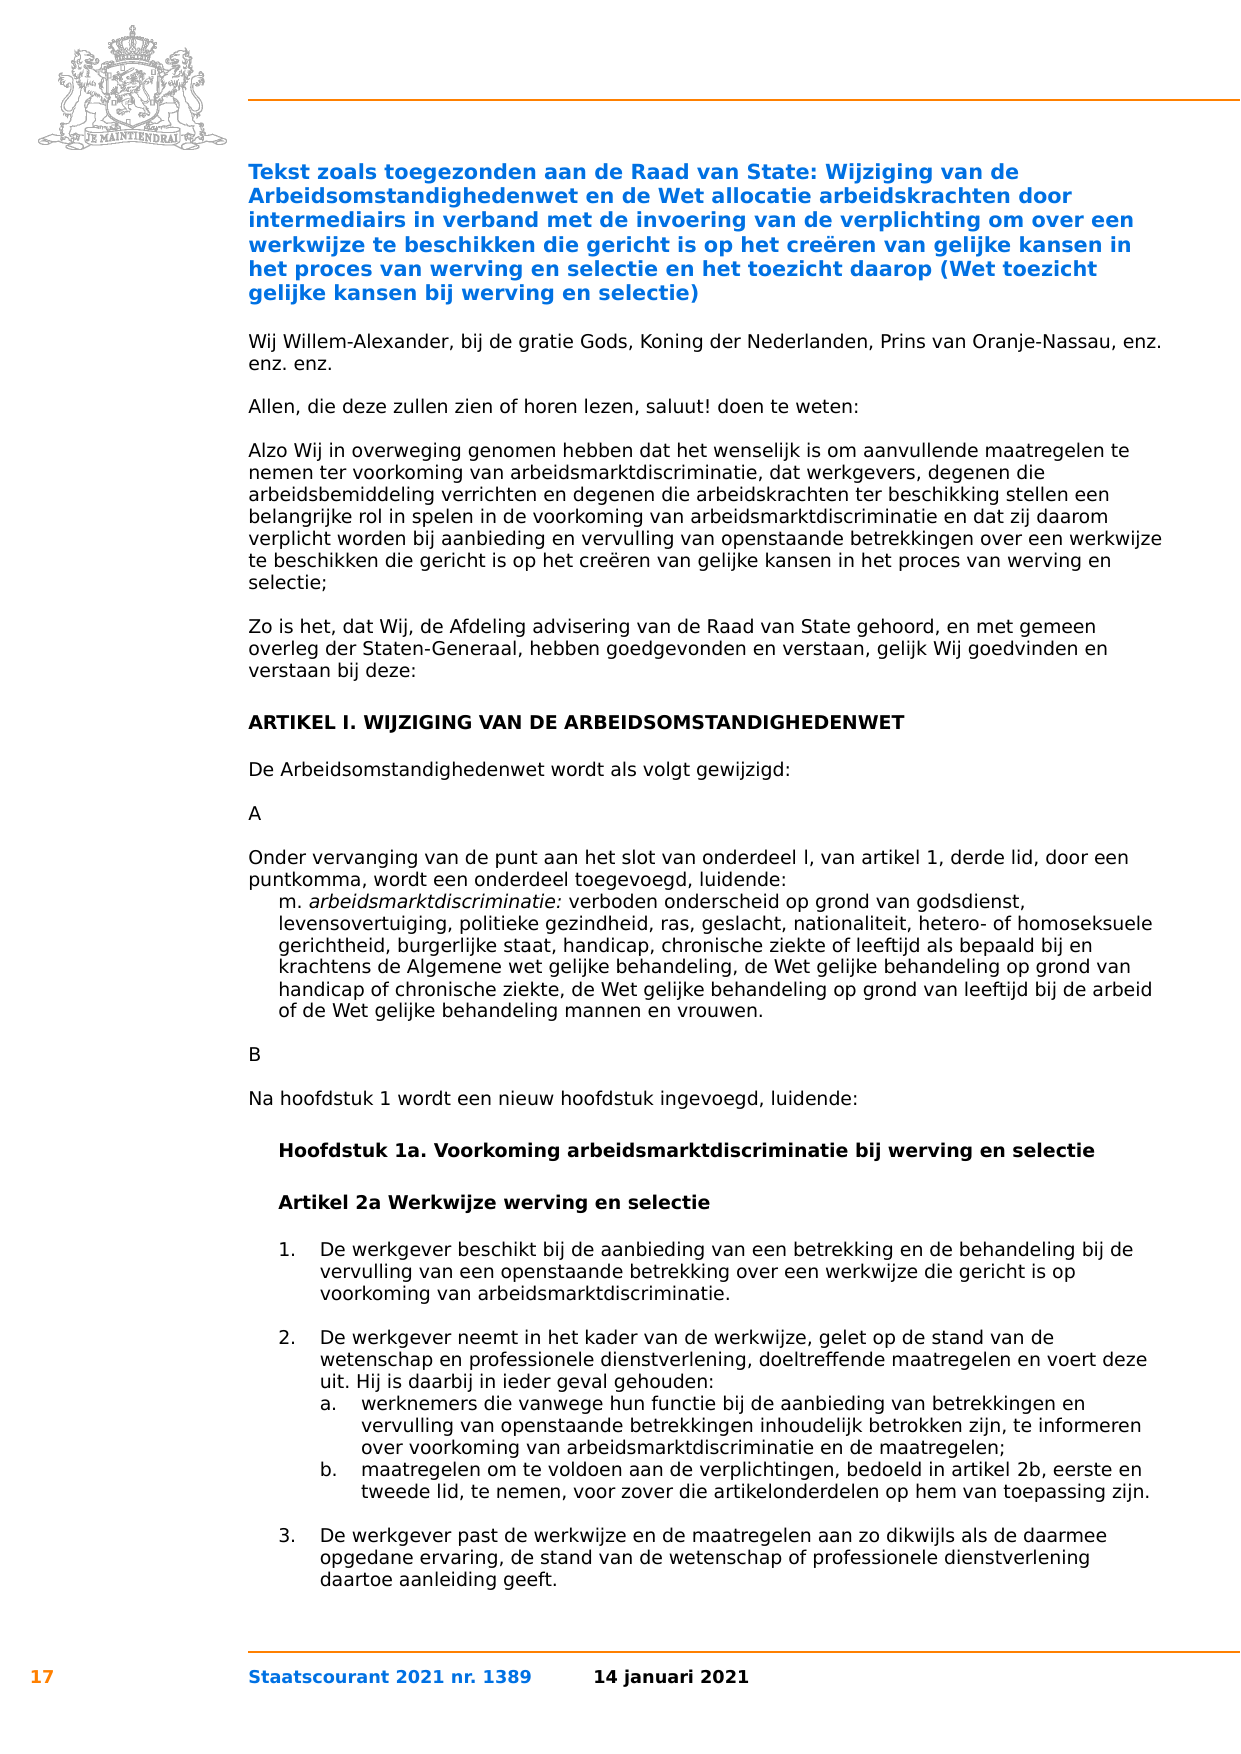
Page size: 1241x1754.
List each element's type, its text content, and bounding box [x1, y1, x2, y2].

subtitle ARTIKEL I. WIJZIGING VAN DE ARBEIDSOMSTANDIGHEDENWET [248, 712, 1163, 734]
text Onder vervanging van de punt aan het slot van onderdeel l, van artikel 1, derde lid, door een puntkomma, wordt een onderdeel toegevoegd, luidende: [248, 847, 1163, 891]
subtitle Tekst zoals toegezonden aan de Raad van State: Wijziging van de Arbeidsomstandighedenwet en de Wet allocatie arbeidskrachten door intermediairs in verband met de invoering van de verplichting om over een werkwijze te beschikken die gericht is op het creëren van gelijke kansen in het proces van werving en selectie en het toezicht daarop (Wet toezicht gelijke kansen bij werving en selectie) [248, 160, 1163, 306]
text Wij Willem-Alexander, bij de gratie Gods, Koning der Nederlanden, Prins van Oranje-Nassau, enz. enz. enz. [248, 331, 1163, 374]
text b. maatregelen om te voldoen aan de verplichtingen, bedoeld in artikel 2b, eerste en tweede lid, te nemen, voor zover die artikelonderdelen op hem van toepassing zijn. [319, 1459, 1163, 1503]
text 2. De werkgever neemt in het kader van de werkwijze, gelet op de stand van de wetenschap en professionele dienstverlening, doeltreffende maatregelen en voert deze uit. Hij is daarbij in ieder geval gehouden: [278, 1327, 1163, 1393]
text Zo is het, dat Wij, de Afdeling advisering van de Raad van State gehoord, en met gemeen overleg der Staten-Generaal, hebben goedgevonden en verstaan, gelijk Wij goedvinden en verstaan bij deze: [248, 616, 1163, 682]
text 3. De werkgever past de werkwijze en de maatregelen aan zo dikwijls als de daarmee opgedane ervaring, de stand van de wetenschap of professionele dienstverlening daartoe aanleiding geeft. [278, 1524, 1163, 1591]
text m. arbeidsmarktdiscriminatie: verboden onderscheid op grond van godsdienst, levensovertuiging, politieke gezindheid, ras, geslacht, nationaliteit, hetero- of homoseksuele gerichtheid, burgerlijke staat, handicap, chronische ziekte of leeftijd als bepaald bij en krachtens de Algemene wet gelijke behandeling, de Wet gelijke behandeling op grond van handicap of chronische ziekte, de Wet gelijke behandeling op grond van leeftijd bij de arbeid of de Wet gelijke behandeling mannen en vrouwen. [278, 891, 1163, 1022]
text B [248, 1044, 1163, 1066]
picture [38, 25, 227, 150]
text De Arbeidsomstandighedenwet wordt als volgt gewijzigd: [248, 759, 1163, 781]
text Allen, die deze zullen zien of horen lezen, saluut! doen te weten: [248, 396, 1163, 418]
text a. werknemers die vanwege hun functie bij de aanbieding van betrekkingen en vervulling van openstaande betrekkingen inhoudelijk betrokken zijn, te informeren over voorkoming van arbeidsmarktdiscriminatie en de maatregelen; [319, 1393, 1163, 1459]
subtitle Hoofdstuk 1a. Voorkoming arbeidsmarktdiscriminatie bij werving en selectie [278, 1140, 1163, 1162]
text Alzo Wij in overweging genomen hebben dat het wenselijk is om aanvullende maatregelen te nemen ter voorkoming van arbeidsmarktdiscriminatie, dat werkgevers, degenen die arbeidsbemiddeling verrichten en degenen die arbeidskrachten ter beschikking stellen een belangrijke rol in spelen in de voorkoming van arbeidsmarktdiscriminatie en dat zij daarom verplicht worden bij aanbieding en vervulling van openstaande betrekkingen over een werkwijze te beschikken die gericht is op het creëren van gelijke kansen in het proces van werving en selectie; [248, 440, 1163, 594]
subtitle Artikel 2a Werkwijze werving en selectie [278, 1192, 1163, 1214]
text A [248, 803, 1163, 825]
text Na hoofdstuk 1 wordt een nieuw hoofdstuk ingevoegd, luidende: [248, 1088, 1163, 1110]
text 1. De werkgever beschikt bij de aanbieding van een betrekking en de behandeling bij de vervulling van een openstaande betrekking over een werkwijze die gericht is op voorkoming van arbeidsmarktdiscriminatie. [278, 1239, 1163, 1305]
